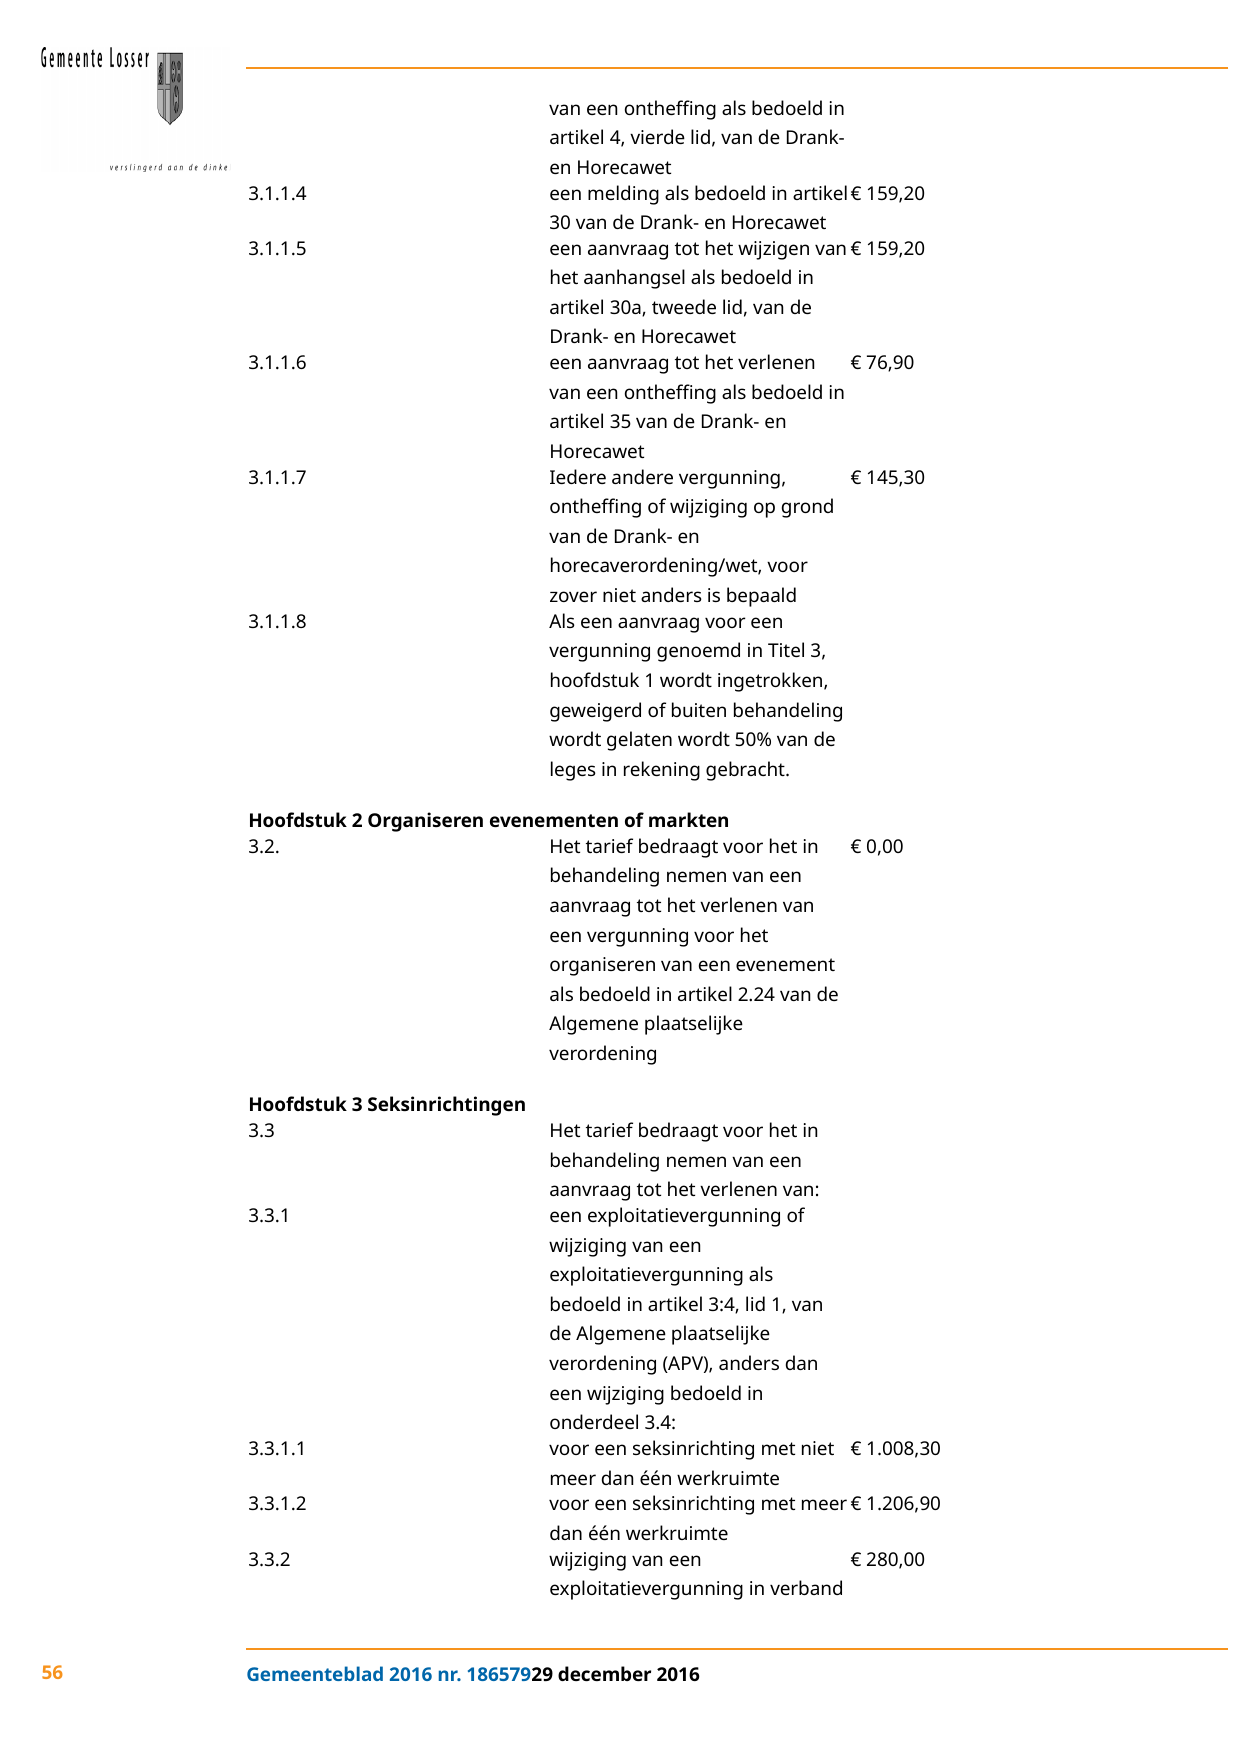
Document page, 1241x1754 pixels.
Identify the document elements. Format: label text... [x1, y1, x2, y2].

table_cell 3.3 [248, 1118, 549, 1202]
table_cell 3.3.1 [248, 1202, 549, 1435]
table_cell [549, 1066, 850, 1092]
table_cell een melding als bedoeld in artikel 30 van de Drank- en Horecawet [549, 180, 850, 235]
table_cell € 145,30 [850, 464, 1152, 608]
table_cell Als een aanvraag voor een vergunning genoemd in Titel 3, hoofdstuk 1 wordt ingetrokken, geweigerd of buiten behandeling wordt gelaten wordt 50% van de leges in rekening gebracht. [549, 608, 850, 782]
table_cell [850, 1118, 1152, 1202]
table_cell Hoofdstuk 3 Seksinrichtingen [248, 1092, 850, 1117]
table_cell [850, 95, 1152, 180]
table_cell 3.3.2 [248, 1546, 549, 1601]
table_cell [248, 782, 549, 807]
table_cell een aanvraag tot het wijzigen van het aanhangsel als bedoeld in artikel 30a, tweede lid, van de Drank- en Horecawet [549, 235, 850, 349]
table_cell 3.3.1.2 [248, 1490, 549, 1546]
table_cell € 1.008,30 [850, 1435, 1152, 1490]
table_cell [248, 95, 549, 180]
table_cell voor een seksinrichting met meer dan één werkruimte [549, 1490, 850, 1546]
table_cell 3.1.1.7 [248, 464, 549, 608]
table_cell wijziging van een exploitatievergunning in verband [549, 1546, 850, 1601]
table_cell [850, 608, 1152, 782]
table_cell 3.3.1.1 [248, 1435, 549, 1490]
picture [41, 47, 231, 172]
table_cell € 159,20 [850, 180, 1152, 235]
table_cell een aanvraag tot het verlenen van een ontheffing als bedoeld in artikel 35 van de Drank- en Horecawet [549, 350, 850, 464]
table_cell € 159,20 [850, 235, 1152, 349]
table_cell Het tarief bedraagt voor het in behandeling nemen van een aanvraag tot het verlenen van: [549, 1118, 850, 1202]
table_cell voor een seksinrichting met niet meer dan één werkruimte [549, 1435, 850, 1490]
table_cell € 76,90 [850, 350, 1152, 464]
table_cell [850, 1202, 1152, 1435]
table_cell Hoofdstuk 2 Organiseren evenementen of markten [248, 808, 850, 833]
table_cell van een ontheffing als bedoeld in artikel 4, vierde lid, van de Drank- en Horecawet [549, 95, 850, 180]
table_cell 3.1.1.5 [248, 235, 549, 349]
table_cell [850, 1066, 1152, 1092]
table_cell € 0,00 [850, 833, 1152, 1066]
table_cell 3.2. [248, 833, 549, 1066]
table_cell [549, 782, 850, 807]
table_cell € 1.206,90 [850, 1490, 1152, 1546]
table_cell [248, 1066, 549, 1092]
table_cell [850, 782, 1152, 807]
table_cell 3.1.1.8 [248, 608, 549, 782]
table_cell Iedere andere vergunning, ontheffing of wijziging op grond van de Drank- en horecaverordening/wet, voor zover niet anders is bepaald [549, 464, 850, 608]
table_cell € 280,00 [850, 1546, 1152, 1601]
table_cell 3.1.1.6 [248, 350, 549, 464]
table_cell Het tarief bedraagt voor het in behandeling nemen van een aanvraag tot het verlenen van een vergunning voor het organiseren van een evenement als bedoeld in artikel 2.24 van de Algemene plaatselijke verordening [549, 833, 850, 1066]
table_cell 3.1.1.4 [248, 180, 549, 235]
table_cell een exploitatievergunning of wijziging van een exploitatievergunning als bedoeld in artikel 3:4, lid 1, van de Algemene plaatselijke verordening (APV), anders dan een wijziging bedoeld in onderdeel 3.4: [549, 1202, 850, 1435]
